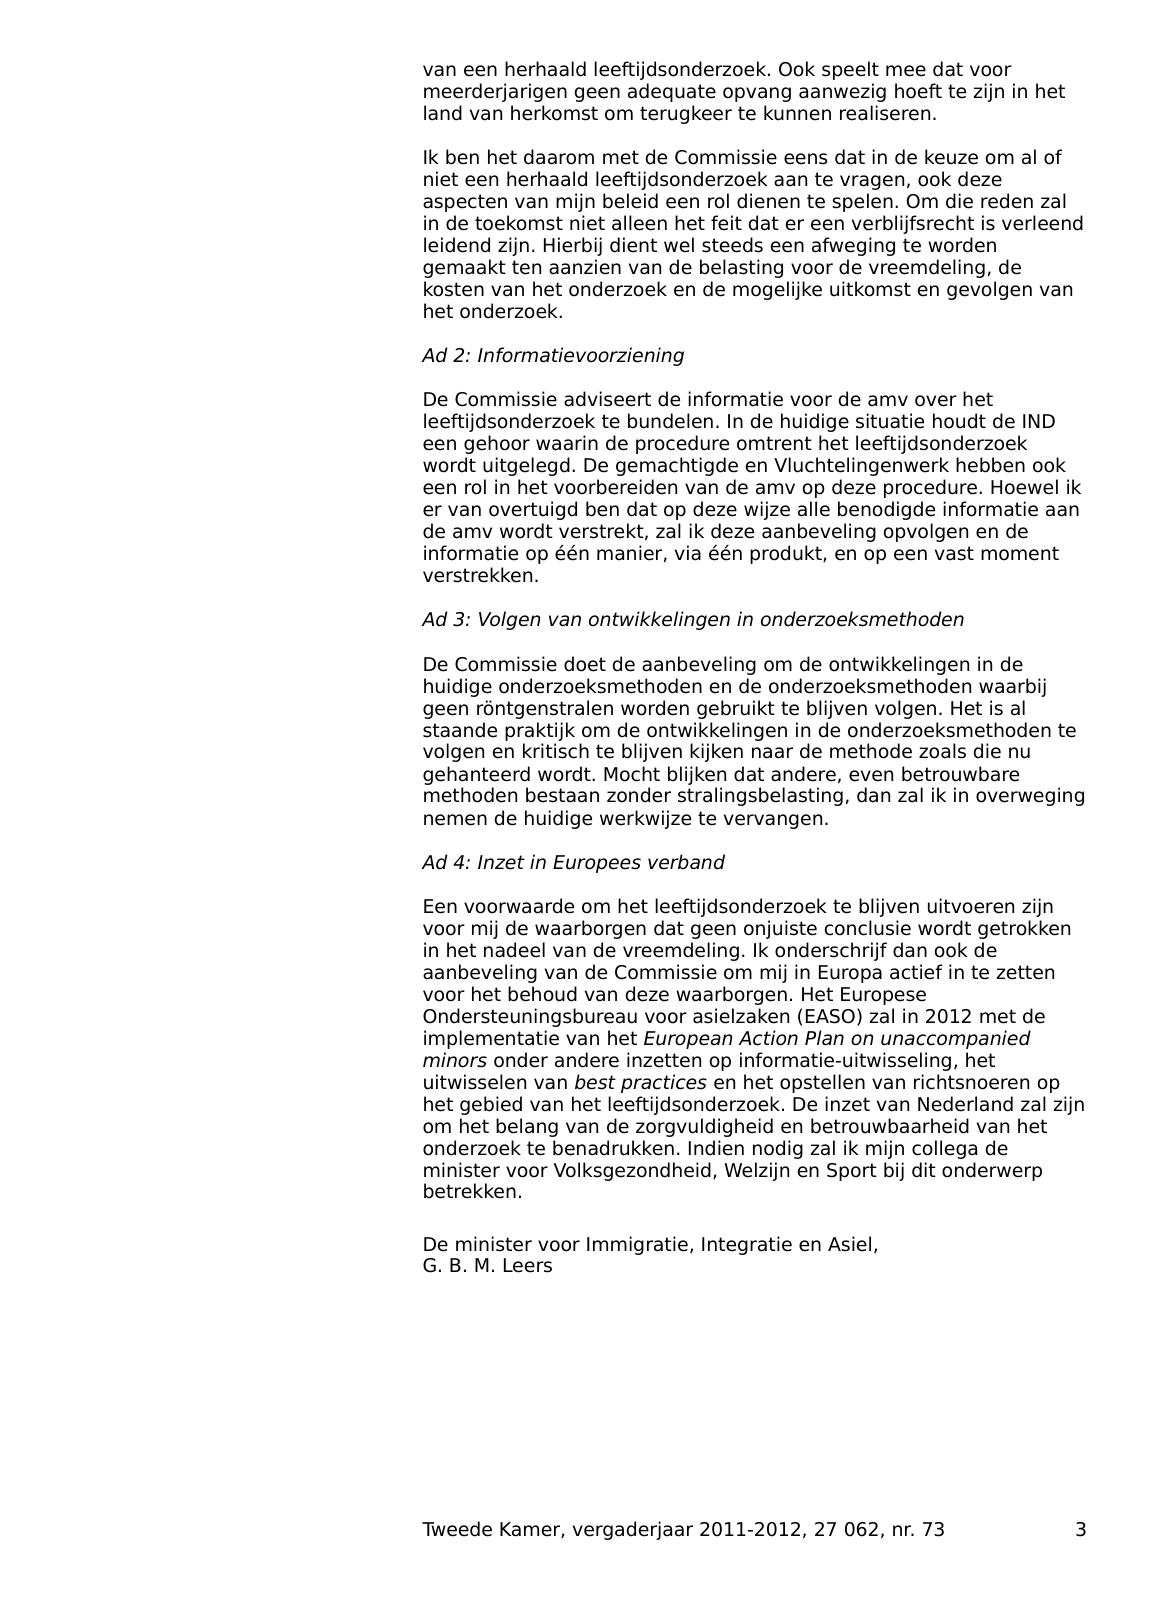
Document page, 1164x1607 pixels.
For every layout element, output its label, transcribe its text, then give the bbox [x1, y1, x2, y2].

text De Commissie adviseert de informatie voor de amv over het leeftijdsonderzoek te bundelen. In de huidige situatie houdt de IND een gehoor waarin de procedure omtrent het leeftijdsonderzoek wordt uitgelegd. De gemachtigde en Vluchtelingenwerk hebben ook een rol in het voorbereiden van de amv op deze procedure. Hoewel ik er van overtuigd ben dat op deze wijze alle benodigde informatie aan de amv wordt verstrekt, zal ik deze aanbeveling opvolgen en de informatie op één manier, via één produkt, en op een vast moment verstrekken. [422, 389, 1087, 587]
text van een herhaald leeftijdsonderzoek. Ook speelt mee dat voor meerderjarigen geen adequate opvang aanwezig hoeft te zijn in het land van herkomst om terugkeer te kunnen realiseren. [422, 59, 1087, 125]
subtitle Ad 4: Inzet in Europees verband [422, 852, 1087, 873]
text De minister voor Immigratie, Integratie en Asiel, G. B. M. Leers [422, 1233, 1087, 1277]
subtitle Ad 3: Volgen van ontwikkelingen in onderzoeksmethoden [422, 609, 1087, 631]
text Een voorwaarde om het leeftijdsonderzoek te blijven uitvoeren zijn voor mij de waarborgen dat geen onjuiste conclusie wordt getrokken in het nadeel van de vreemdeling. Ik onderschrijf dan ook de aanbeveling van de Commissie om mij in Europa actief in te zetten voor het behoud van deze waarborgen. Het Europese Ondersteuningsbureau voor asielzaken (EASO) zal in 2012 met de implementatie van het European Action Plan on unaccompanied minors onder andere inzetten op informatie-uitwisseling, het uitwisselen van best practices en het opstellen van richtsnoeren op het gebied van het leeftijdsonderzoek. De inzet van Nederland zal zijn om het belang van de zorgvuldigheid en betrouwbaarheid van het onderzoek te benadrukken. Indien nodig zal ik mijn collega de minister voor Volksgezondheid, Welzijn en Sport bij dit onderwerp betrekken. [422, 896, 1087, 1203]
text De Commissie doet de aanbeveling om de ontwikkelingen in de huidige onderzoeksmethoden en de onderzoeksmethoden waarbij geen röntgenstralen worden gebruikt te blijven volgen. Het is al staande praktijk om de ontwikkelingen in de onderzoeksmethoden te volgen en kritisch te blijven kijken naar de methode zoals die nu gehanteerd wordt. Mocht blijken dat andere, even betrouwbare methoden bestaan zonder stralingsbelasting, dan zal ik in overweging nemen de huidige werkwijze te vervangen. [422, 653, 1087, 829]
subtitle Ad 2: Informatievoorziening [422, 345, 1087, 367]
text Ik ben het daarom met de Commissie eens dat in de keuze om al of niet een herhaald leeftijdsonderzoek aan te vragen, ook deze aspecten van mijn beleid een rol dienen te spelen. Om die reden zal in de toekomst niet alleen het feit dat er een verblijfsrecht is verleend leidend zijn. Hierbij dient wel steeds een afweging te worden gemaakt ten aanzien van de belasting voor de vreemdeling, de kosten van het onderzoek en de mogelijke uitkomst en gevolgen van het onderzoek. [422, 147, 1087, 323]
